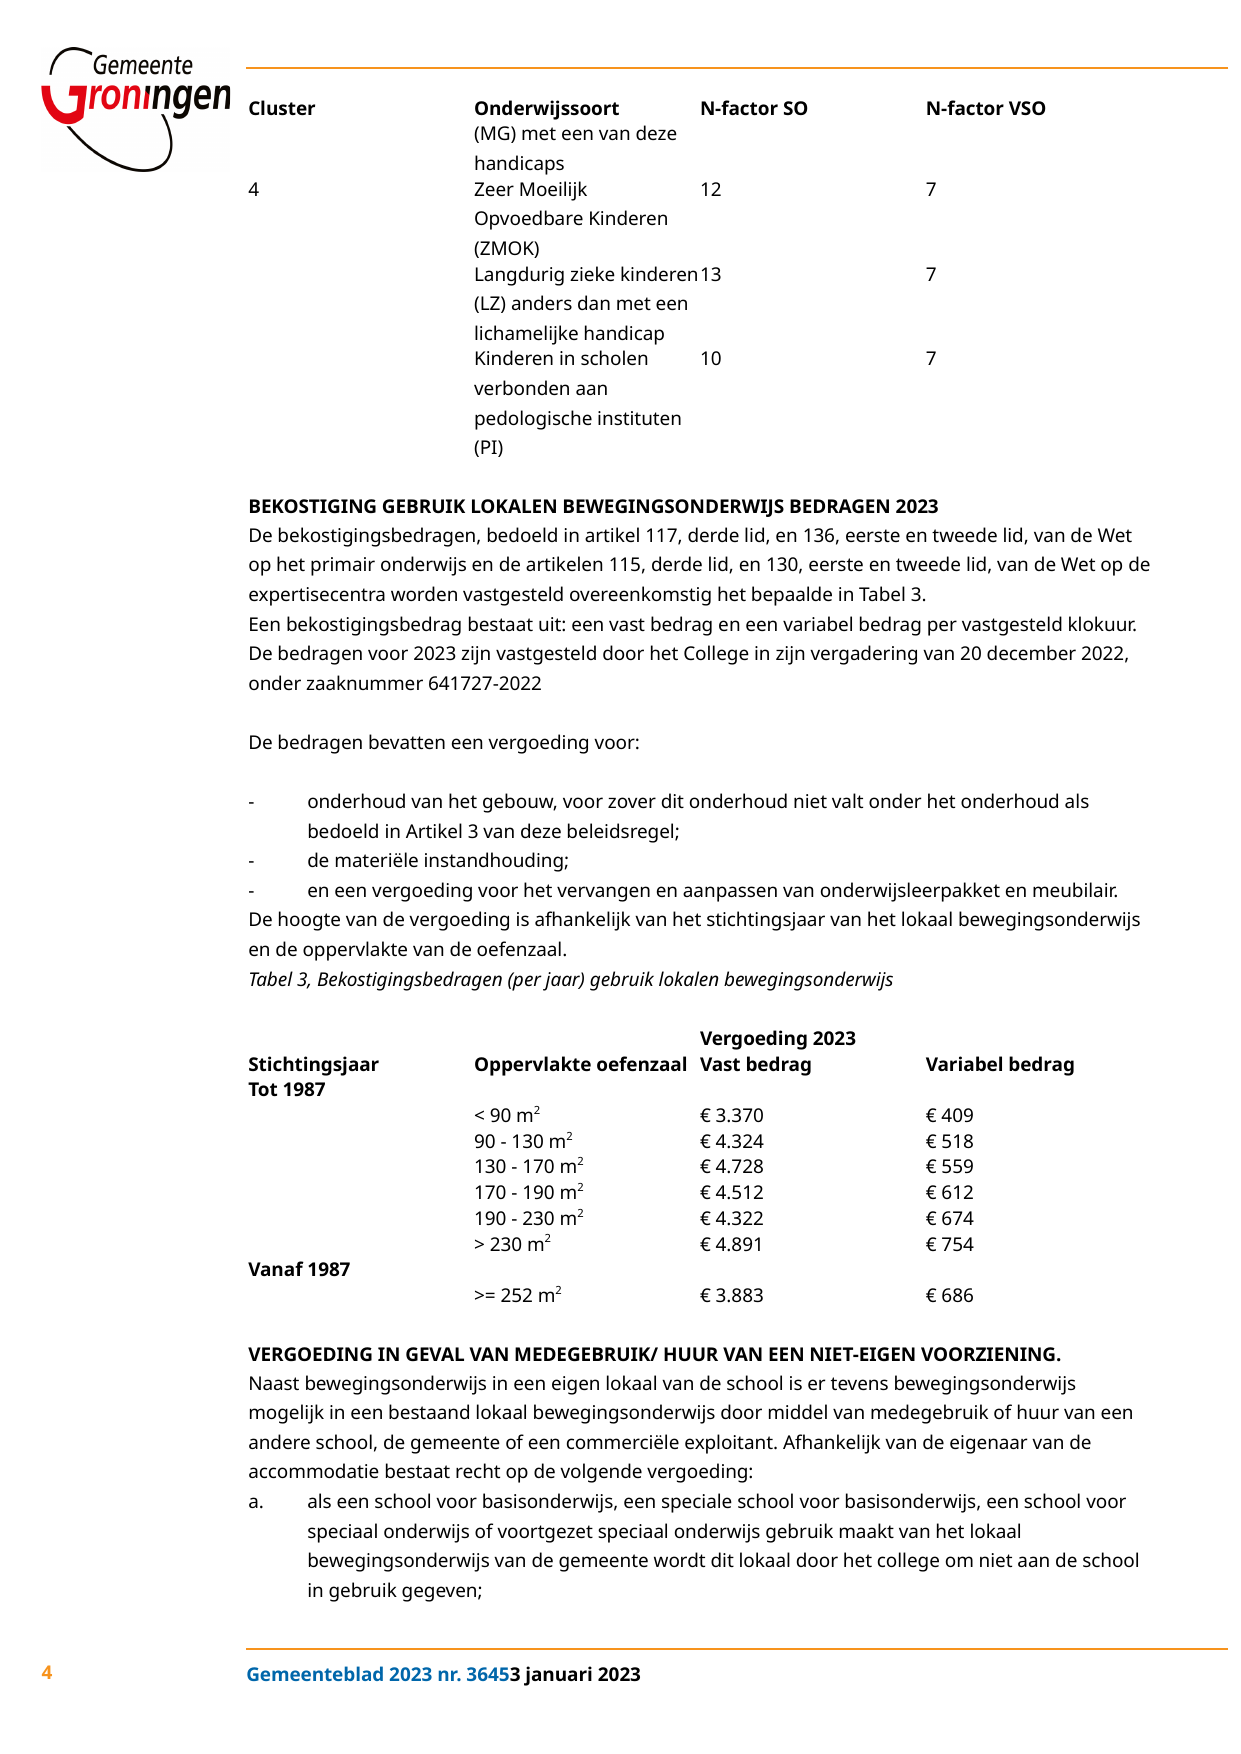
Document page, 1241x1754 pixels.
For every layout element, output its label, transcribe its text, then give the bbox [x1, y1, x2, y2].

table_cell 170 - 190 m2 [474, 1179, 700, 1205]
table_cell 4 [248, 176, 474, 460]
table_cell 7 [926, 176, 1152, 261]
table_cell Langdurig zieke kinderen (LZ) anders dan met een lichamelijke handicap [474, 261, 700, 346]
table_cell € 3.883 [700, 1282, 926, 1308]
table_cell 12 [700, 176, 926, 261]
table_cell [700, 121, 926, 176]
list en een vergoeding voor het vervangen en aanpassen van onderwijsleerpakket en meubilair. [248, 877, 1152, 903]
table_cell [700, 1257, 926, 1282]
list onderhoud van het gebouw, voor zover dit onderhoud niet valt onder het onderhoud als bedoeld in Artikel 3 van deze beleidsregel; [248, 788, 1152, 843]
text Een bekostigingsbedrag bestaat uit: een vast bedrag en een variabel bedrag per vastgesteld klokuur. [248, 611, 1152, 636]
table_cell [926, 1257, 1152, 1282]
table_cell Oppervlakte oefenzaal [474, 1051, 700, 1076]
table_cell 130 - 170 m2 [474, 1154, 700, 1179]
text Naast bewegingsonderwijs in een eigen lokaal van de school is er tevens bewegingsonderwijs mogelijk in een bestaand lokaal bewegingsonderwijs door middel van medegebruik of huur van een andere school, de gemeente of een commerciële exploitant. Afhankelijk van de eigenaar van de accommodatie bestaat recht op de volgende vergoeding: [248, 1370, 1152, 1484]
table_header [474, 1025, 700, 1051]
table_cell 7 [926, 261, 1152, 346]
table_cell [248, 1128, 474, 1154]
table_cell [700, 1076, 926, 1102]
table_header N-factor VSO [926, 95, 1152, 121]
table_cell 190 - 230 m2 [474, 1205, 700, 1231]
table_cell Stichtingsjaar [248, 1051, 474, 1076]
table_cell € 674 [926, 1205, 1152, 1231]
table_cell € 686 [926, 1282, 1152, 1308]
table_cell € 754 [926, 1231, 1152, 1257]
table_cell 90 - 130 m2 [474, 1128, 700, 1154]
table_cell € 4.324 [700, 1128, 926, 1154]
table_cell Zeer Moeilijk Opvoedbare Kinderen (ZMOK) [474, 176, 700, 261]
text De bedragen bevatten een vergoeding voor: [248, 729, 1152, 755]
table_cell € 518 [926, 1128, 1152, 1154]
table_cell € 4.322 [700, 1205, 926, 1231]
table_header BEKOSTIGING GEBRUIK LOKALEN BEWEGINGSONDERWIJS BEDRAGEN 2023 [248, 493, 1152, 519]
list de materiële instandhouding; [248, 847, 1152, 873]
text De bedragen voor 2023 zijn vastgesteld door het College in zijn vergadering van 20 december 2022, onder zaaknummer 641727-2022 [248, 640, 1152, 696]
table_cell [248, 1154, 474, 1179]
table_cell € 4.728 [700, 1154, 926, 1179]
table_cell 7 [926, 346, 1152, 460]
text De hoogte van de vergoeding is afhankelijk van het stichtingsjaar van het lokaal bewegingsonderwijs en de oppervlakte van de oefenzaal. [248, 907, 1152, 962]
text Tabel 3, Bekostigingsbedragen (per jaar) gebruik lokalen bewegingsonderwijs [248, 966, 1152, 991]
table_cell 10 [700, 346, 926, 460]
table_cell € 612 [926, 1179, 1152, 1205]
table_cell € 559 [926, 1154, 1152, 1179]
table_cell Tot 1987 [248, 1076, 474, 1102]
table_cell [248, 1102, 474, 1128]
table_header Onderwijssoort [474, 95, 700, 121]
table_cell [474, 1257, 700, 1282]
table_header Vergoeding 2023 [700, 1025, 1152, 1051]
table_cell >= 252 m2 [474, 1282, 700, 1308]
table_cell [926, 121, 1152, 176]
table_cell [248, 1205, 474, 1231]
table_cell Vast bedrag [700, 1051, 926, 1076]
table_cell € 409 [926, 1102, 1152, 1128]
table_cell Variabel bedrag [926, 1051, 1152, 1076]
table_cell Vanaf 1987 [248, 1257, 474, 1282]
table_cell [474, 1076, 700, 1102]
table_header N-factor SO [700, 95, 926, 121]
table_cell > 230 m2 [474, 1231, 700, 1257]
table_cell (MG) met een van deze handicaps [474, 121, 700, 176]
table_cell [248, 1231, 474, 1257]
table_cell [248, 1282, 474, 1308]
picture [41, 47, 231, 172]
table_cell [248, 121, 474, 176]
table_cell € 4.891 [700, 1231, 926, 1257]
table_cell € 4.512 [700, 1179, 926, 1205]
list als een school voor basisonderwijs, een speciale school voor basisonderwijs, een school voor speciaal onderwijs of voortgezet speciaal onderwijs gebruik maakt van het lokaal bewegingsonderwijs van de gemeente wordt dit lokaal door het college om niet aan de school in gebruik gegeven; [248, 1488, 1152, 1603]
table_cell < 90 m2 [474, 1102, 700, 1128]
table_header VERGOEDING IN GEVAL VAN MEDEGEBRUIK/ HUUR VAN EEN NIET-EIGEN VOORZIENING. [248, 1341, 1152, 1367]
table_cell € 3.370 [700, 1102, 926, 1128]
table_cell [248, 1179, 474, 1205]
table_cell 13 [700, 261, 926, 346]
text De bekostigingsbedragen, bedoeld in artikel 117, derde lid, en 136, eerste en tweede lid, van de Wet op het primair onderwijs en de artikelen 115, derde lid, en 130, eerste en tweede lid, van de Wet op de expertisecentra worden vastgesteld overeenkomstig het bepaalde in Tabel 3. [248, 522, 1152, 607]
table_header Cluster [248, 95, 474, 121]
table_header [248, 1025, 474, 1051]
table_cell [926, 1076, 1152, 1102]
table_cell Kinderen in scholen verbonden aan pedologische instituten (PI) [474, 346, 700, 460]
